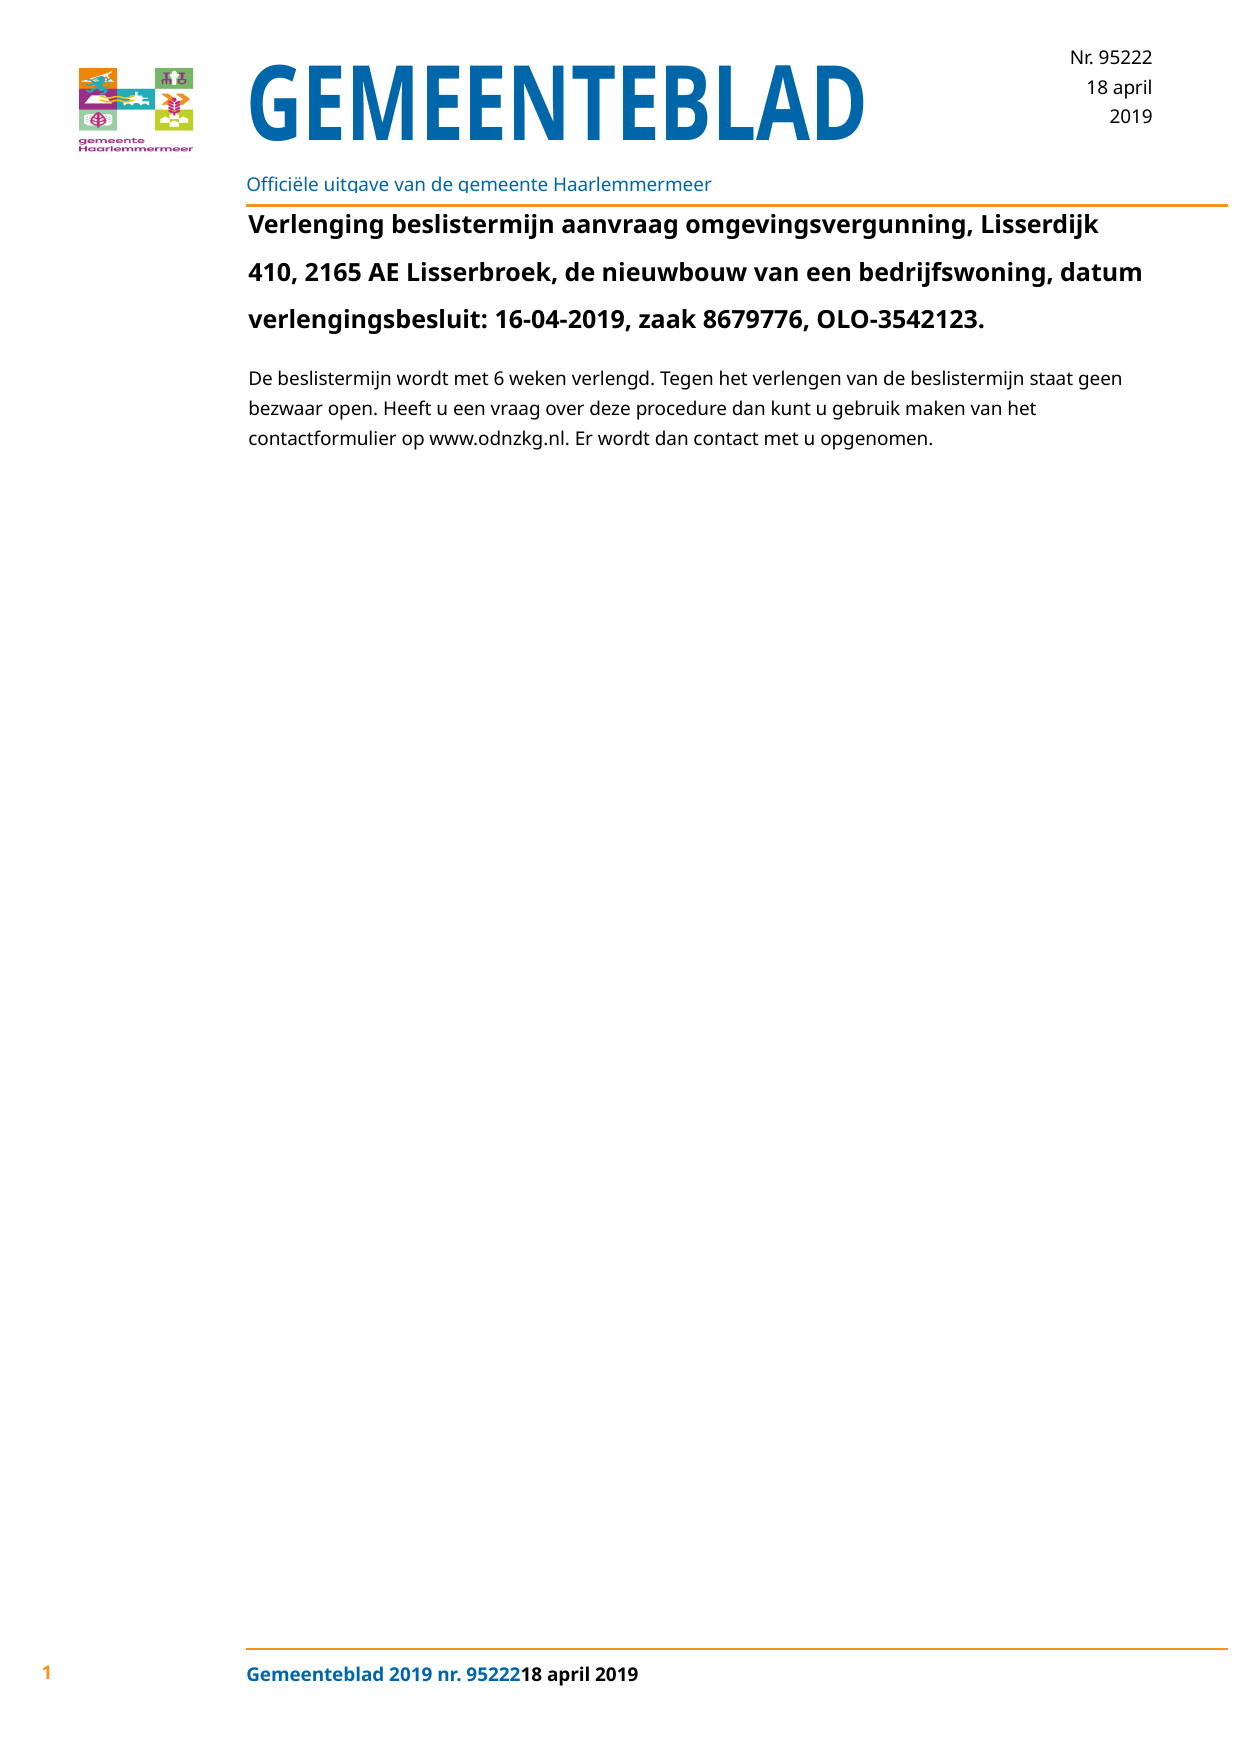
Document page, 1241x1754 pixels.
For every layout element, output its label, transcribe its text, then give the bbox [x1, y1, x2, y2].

text Verlenging beslistermijn aanvraag omgevingsvergunning, Lisserdijk 410, 2165 AE Lisserbroek, de nieuwbouw van een bedrijfswoning, datum verlengingsbesluit: 16-04-2019, zaak 8679776, OLO-3542123. [248, 207, 1152, 336]
text De beslistermijn wordt met 6 weken verlengd. Tegen het verlengen van de beslistermijn staat geen bezwaar open. Heeft u een vraag over deze procedure dan kunt u gebruik maken van het contactformulier op www.odnzkg.nl. Er wordt dan contact met u opgenomen. [248, 366, 1152, 450]
picture [41, 47, 231, 172]
